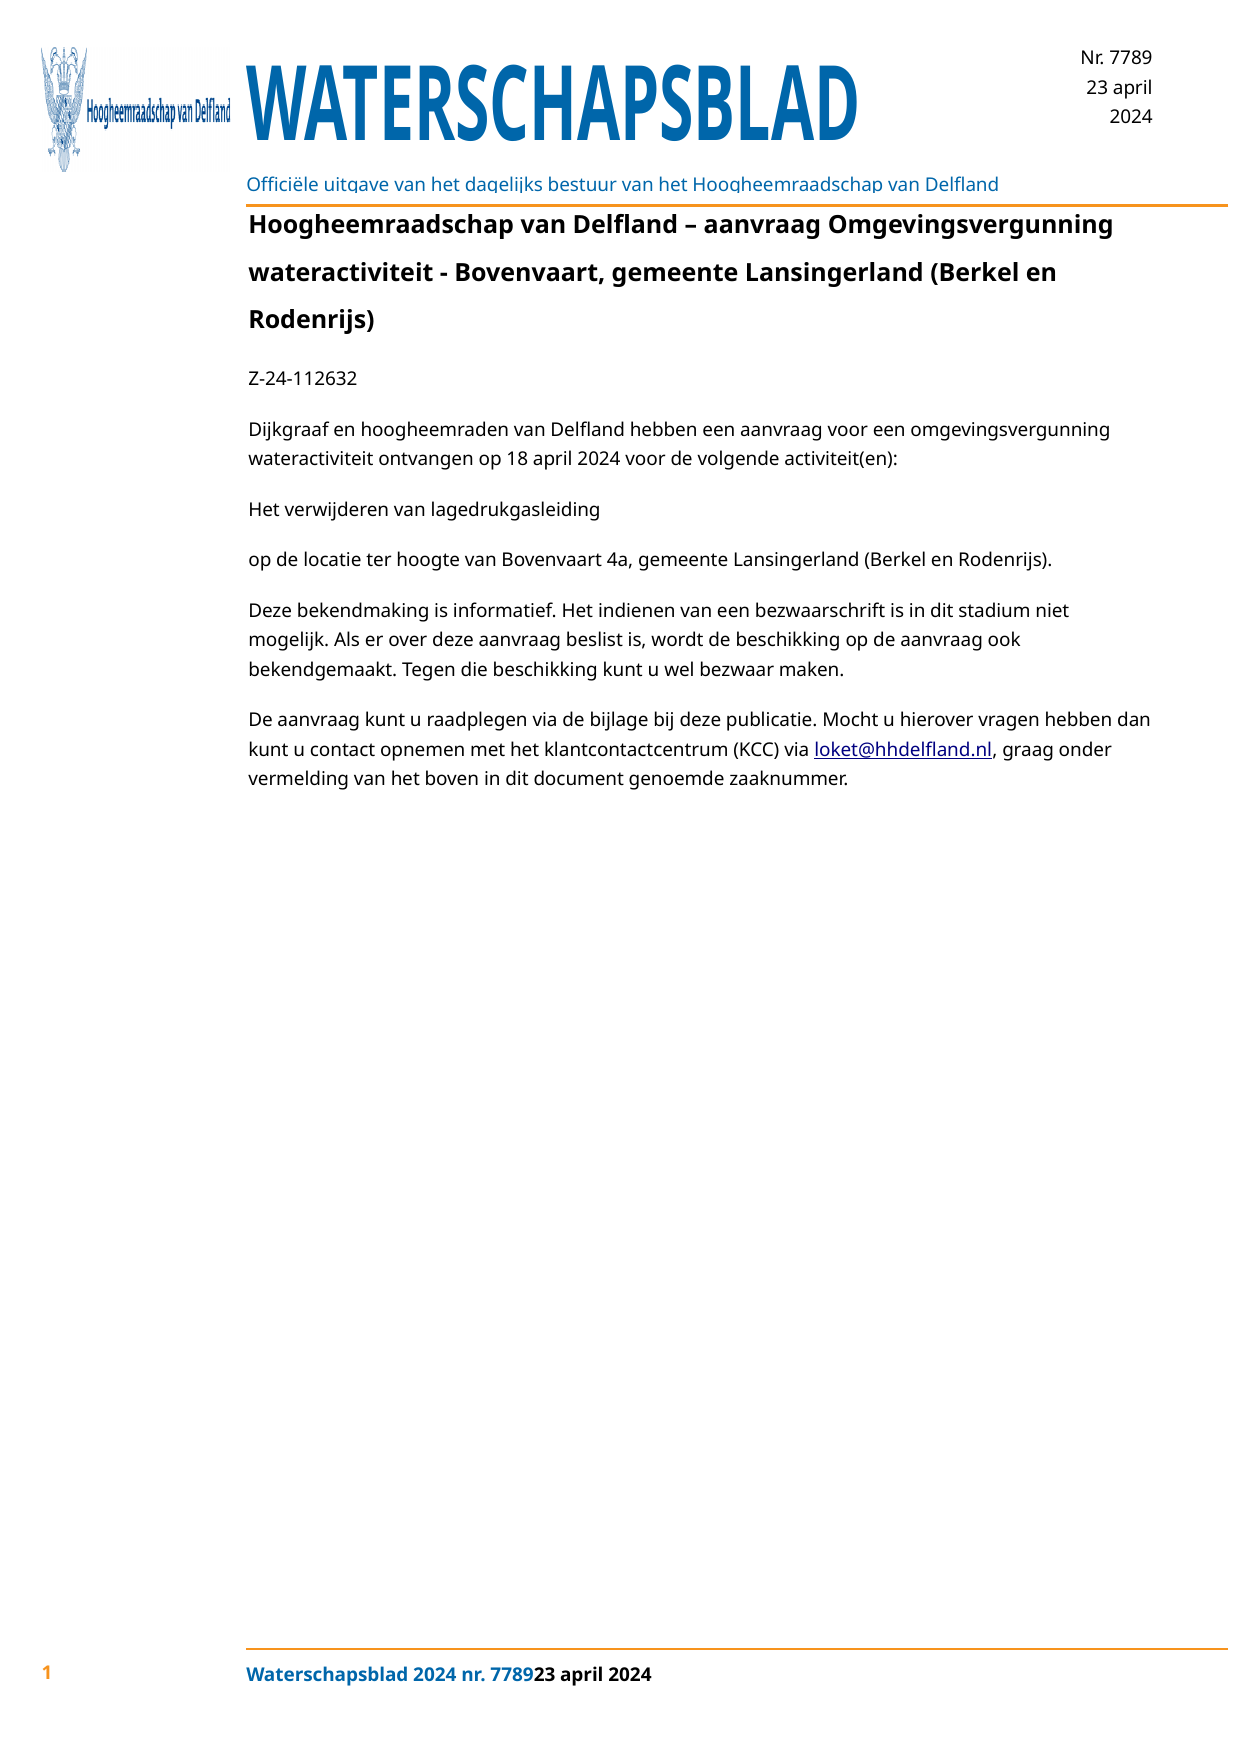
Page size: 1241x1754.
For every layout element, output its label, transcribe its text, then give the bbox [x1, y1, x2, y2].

text Dijkgraaf en hoogheemraden van Delfland hebben een aanvraag voor een omgevingsvergunning wateractiviteit ontvangen op 18 april 2024 voor de volgende activiteit(en): [248, 416, 1152, 471]
text Z-24-112632 [248, 366, 1152, 391]
text op de locatie ter hoogte van Bovenvaart 4a, gemeente Lansingerland (Berkel en Rodenrijs). [248, 546, 1152, 572]
text De aanvraag kunt u raadplegen via de bijlage bij deze publicatie. Mocht u hierover vragen hebben dan kunt u contact opnemen met het klantcontactcentrum (KCC) via loket@hhdelfland.nl, graag onder vermelding van het boven in dit document genoemde zaaknummer. [248, 706, 1152, 791]
text Hoogheemraadschap van Delfland – aanvraag Omgevingsvergunning wateractiviteit - Bovenvaart, gemeente Lansingerland (Berkel en Rodenrijs) [248, 207, 1152, 336]
text Het verwijderen van lagedrukgasleiding [248, 496, 1152, 522]
picture [41, 47, 231, 172]
text Deze bekendmaking is informatief. Het indienen van een bezwaarschrift is in dit stadium niet mogelijk. Als er over deze aanvraag beslist is, wordt de beschikking op de aanvraag ook bekendgemaakt. Tegen die beschikking kunt u wel bezwaar maken. [248, 597, 1152, 682]
